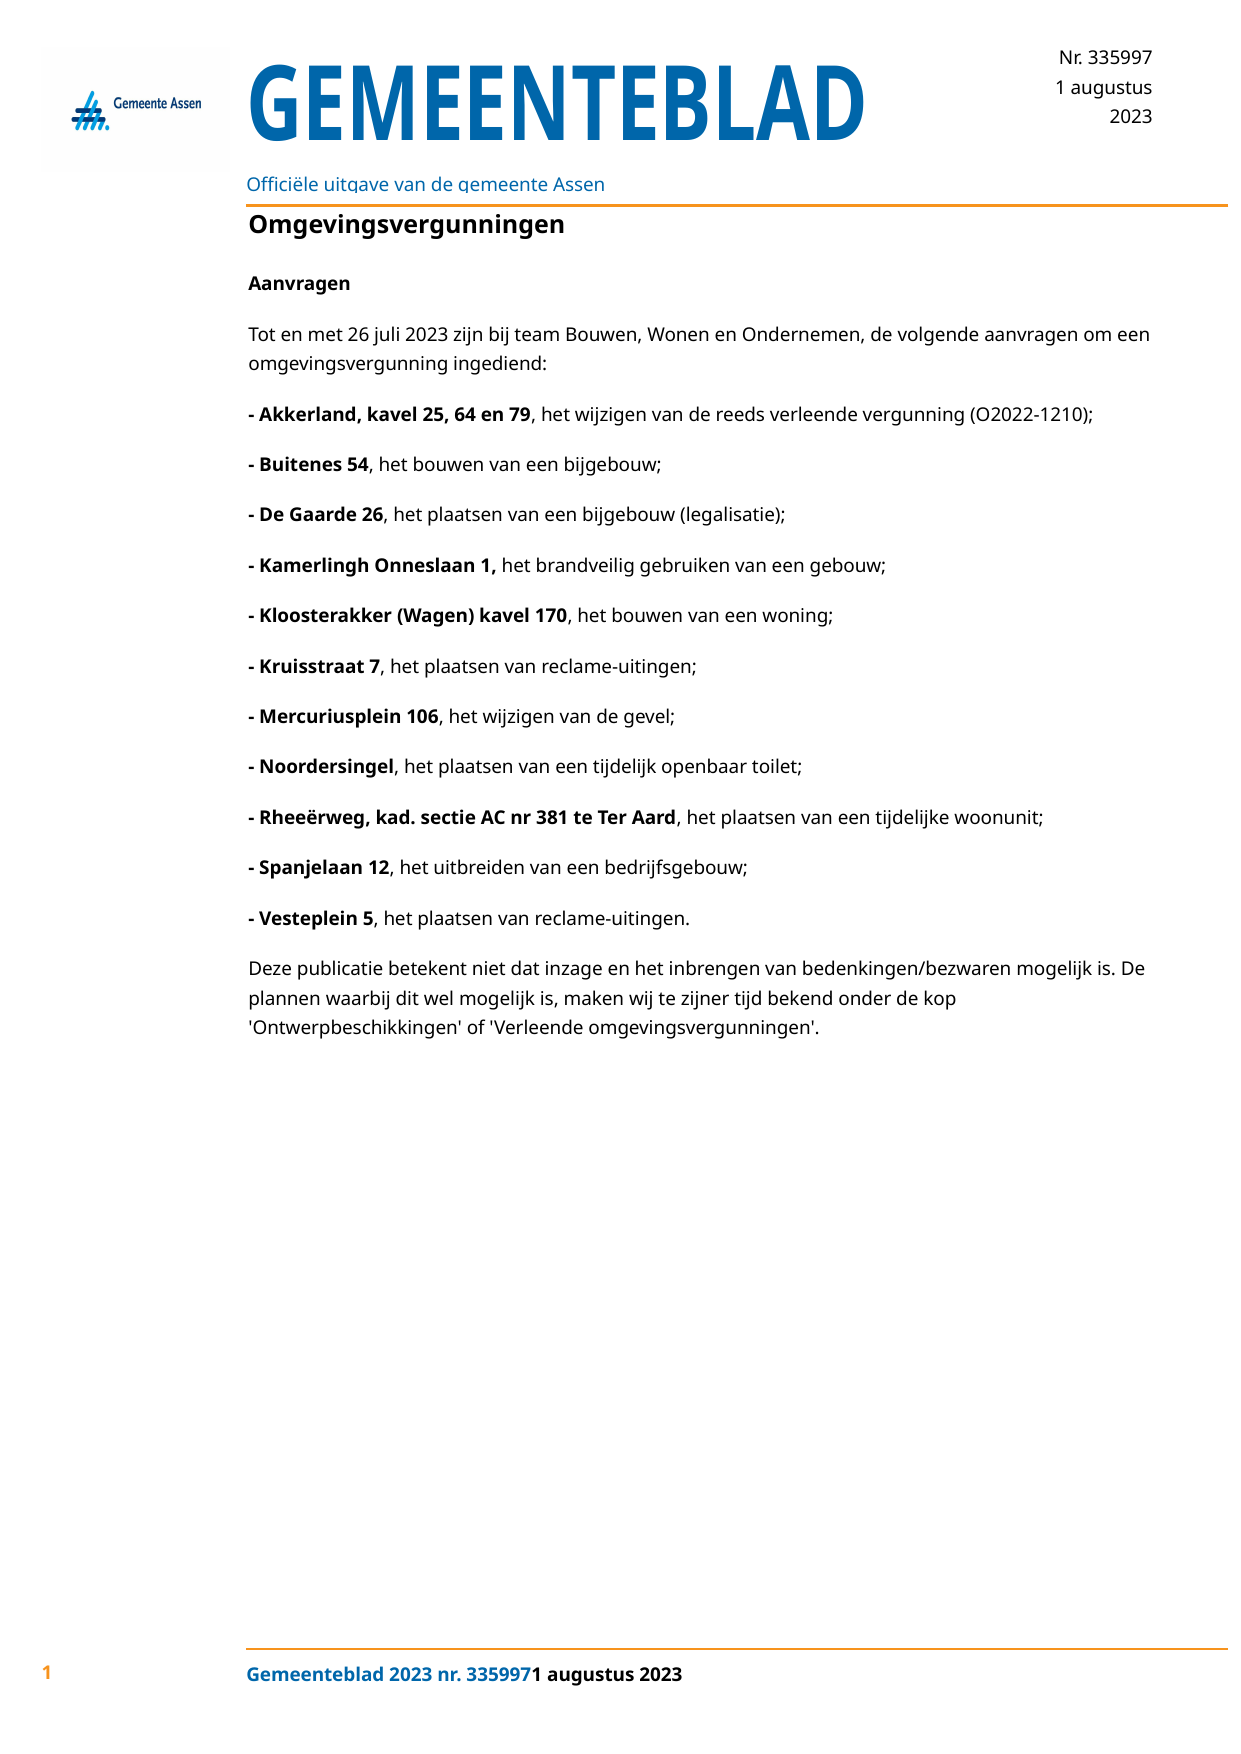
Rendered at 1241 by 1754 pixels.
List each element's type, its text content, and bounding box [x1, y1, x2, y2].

text - Kruisstraat 7, het plaatsen van reclame-uitingen; [248, 653, 1152, 678]
text Tot en met 26 juli 2023 zijn bij team Bouwen, Wonen en Ondernemen, de volgende aanvragen om een omgevingsvergunning ingediend: [248, 321, 1152, 376]
text - Rheeërweg, kad. sectie AC nr 381 te Ter Aard, het plaatsen van een tijdelijke woonunit; [248, 804, 1152, 830]
picture [41, 47, 231, 172]
text Aanvragen [248, 270, 1152, 296]
text - Kloosterakker (Wagen) kavel 170, het bouwen van een woning; [248, 602, 1152, 628]
text - Kamerlingh Onneslaan 1, het brandveilig gebruiken van een gebouw; [248, 552, 1152, 578]
text - Mercuriusplein 106, het wijzigen van de gevel; [248, 703, 1152, 729]
text - Akkerland, kavel 25, 64 en 79, het wijzigen van de reeds verleende vergunning (O2022-1210); [248, 401, 1152, 426]
text - Noordersingel, het plaatsen van een tijdelijk openbaar toilet; [248, 754, 1152, 779]
text Omgevingsvergunningen [248, 207, 1152, 241]
text - De Gaarde 26, het plaatsen van een bijgebouw (legalisatie); [248, 502, 1152, 527]
text - Vesteplein 5, het plaatsen van reclame-uitingen. [248, 905, 1152, 931]
text - Spanjelaan 12, het uitbreiden van een bedrijfsgebouw; [248, 854, 1152, 880]
text Deze publicatie betekent niet dat inzage en het inbrengen van bedenkingen/bezwaren mogelijk is. De plannen waarbij dit wel mogelijk is, maken wij te zijner tijd bekend onder de kop 'Ontwerpbeschikkingen' of 'Verleende omgevingsvergunningen'. [248, 955, 1152, 1040]
text - Buitenes 54, het bouwen van een bijgebouw; [248, 451, 1152, 477]
